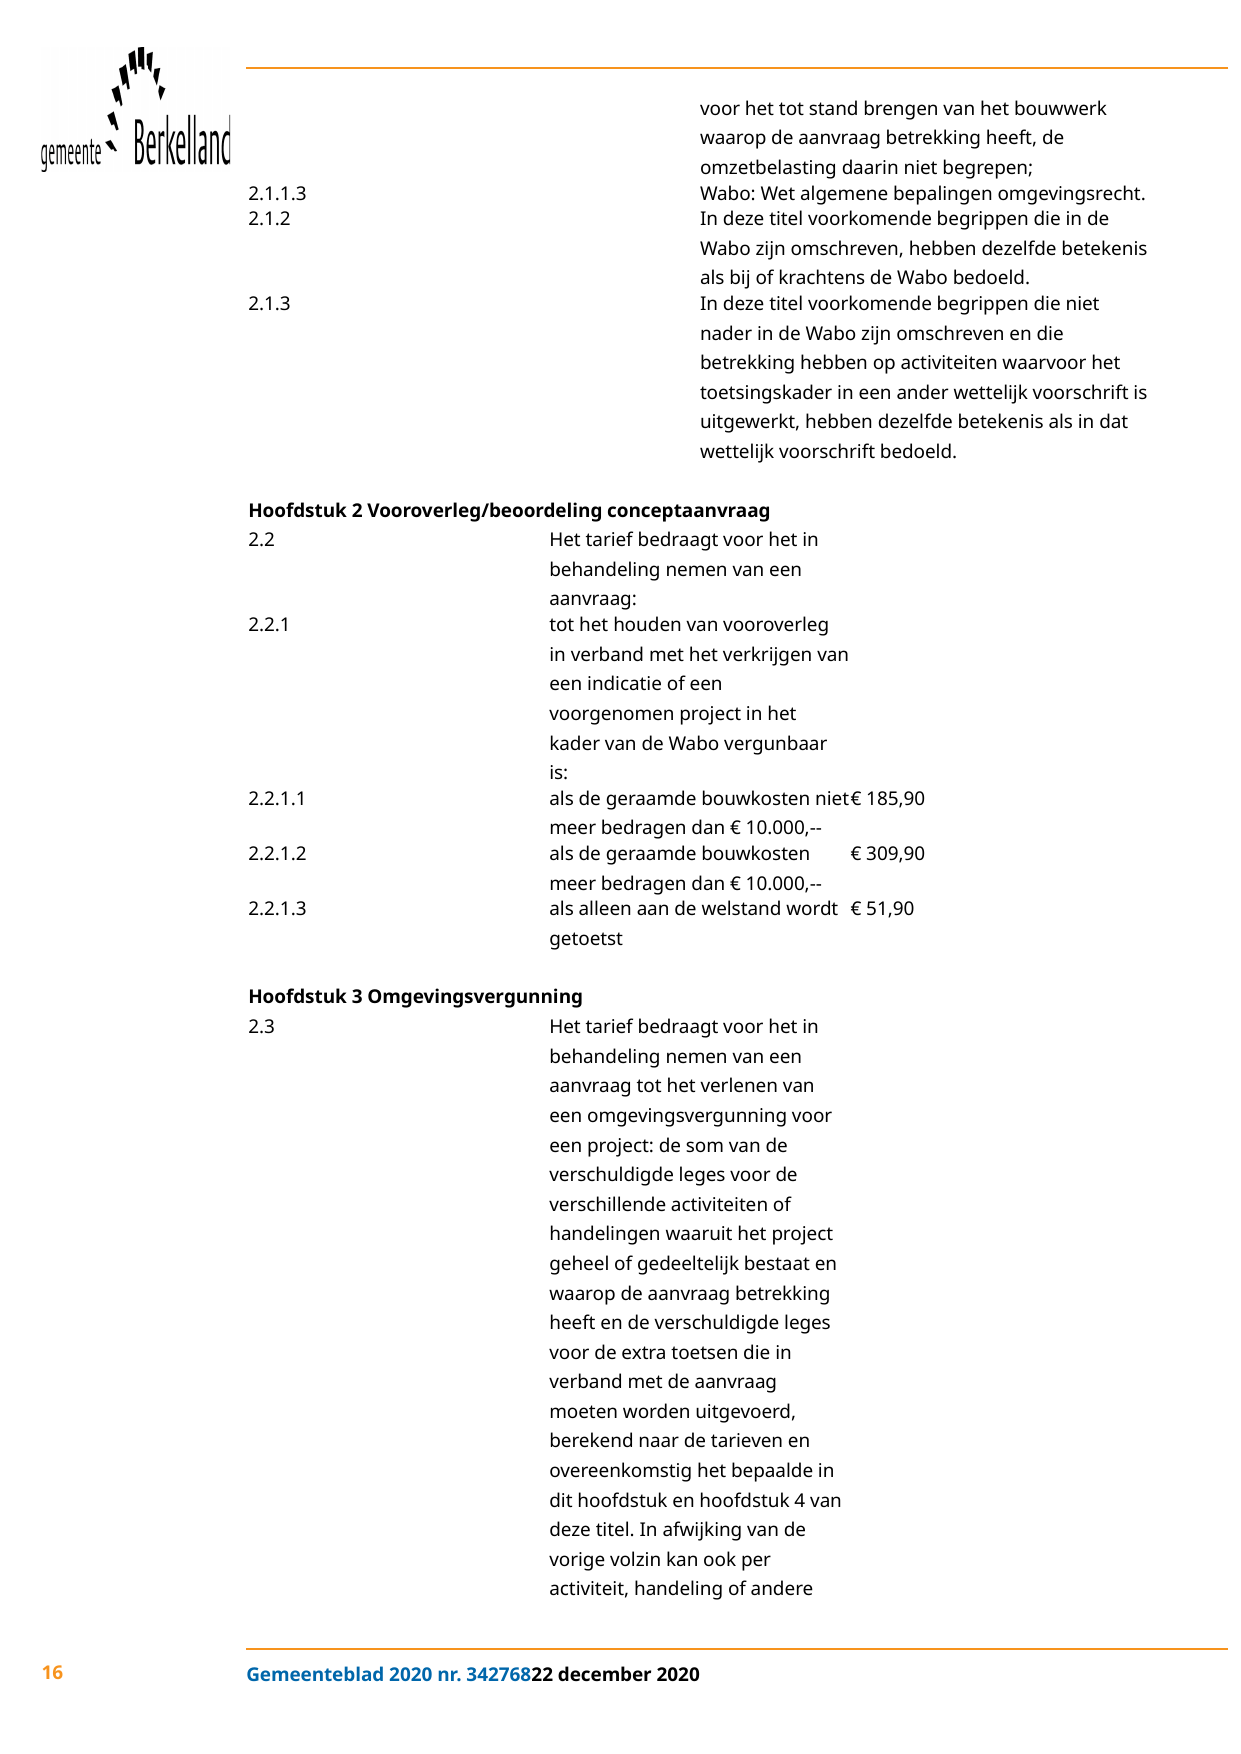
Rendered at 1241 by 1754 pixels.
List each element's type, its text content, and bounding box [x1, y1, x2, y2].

table_cell 2.2.1.2 [248, 840, 549, 896]
table_cell 2.1.2 [248, 205, 700, 290]
table_cell € 309,90 [850, 840, 1152, 896]
table_cell voor het tot stand brengen van het bouwwerk waarop de aanvraag betrekking heeft, de omzetbelasting daarin niet begrepen; [700, 95, 1152, 180]
table_cell 2.1.3 [248, 290, 700, 464]
table_cell als de geraamde bouwkosten meer bedragen dan € 10.000,-- [549, 840, 850, 896]
text Hoofdstuk 2 Vooroverleg/beoordeling conceptaanvraag [248, 497, 1152, 522]
table_cell € 185,90 [850, 785, 1152, 840]
table_header 2.2 [248, 526, 549, 611]
table_cell [248, 95, 700, 180]
table_cell [850, 611, 1152, 785]
text Hoofdstuk 3 Omgevingsvergunning [248, 984, 1152, 1009]
table_header [850, 1014, 1152, 1601]
table_cell In deze titel voorkomende begrippen die in de Wabo zijn omschreven, hebben dezelfde betekenis als bij of krachtens de Wabo bedoeld. [700, 205, 1152, 290]
table_cell 2.2.1.1 [248, 785, 549, 840]
picture [41, 47, 231, 172]
table_header Het tarief bedraagt voor het in behandeling nemen van een aanvraag tot het verlenen van een omgevingsvergunning voor een project: de som van de verschuldigde leges voor de verschillende activiteiten of handelingen waaruit het project geheel of gedeeltelijk bestaat en waarop de aanvraag betrekking heeft en de verschuldigde leges voor de extra toetsen die in verband met de aanvraag moeten worden uitgevoerd, berekend naar de tarieven en overeenkomstig het bepaalde in dit hoofdstuk en hoofdstuk 4 van deze titel. In afwijking van de vorige volzin kan ook per activiteit, handeling of andere [549, 1014, 850, 1601]
table_header Het tarief bedraagt voor het in behandeling nemen van een aanvraag: [549, 526, 850, 611]
table_cell 2.2.1 [248, 611, 549, 785]
table_cell als alleen aan de welstand wordt getoetst [549, 896, 850, 951]
table_cell 2.2.1.3 [248, 896, 549, 951]
table_header [850, 526, 1152, 611]
table_cell als de geraamde bouwkosten niet meer bedragen dan € 10.000,-- [549, 785, 850, 840]
table_cell tot het houden van vooroverleg in verband met het verkrijgen van een indicatie of een voorgenomen project in het kader van de Wabo vergunbaar is: [549, 611, 850, 785]
table_cell Wabo: Wet algemene bepalingen omgevingsrecht. [700, 180, 1152, 205]
table_cell 2.1.1.3 [248, 180, 700, 205]
table_cell In deze titel voorkomende begrippen die niet nader in de Wabo zijn omschreven en die betrekking hebben op activiteiten waarvoor het toetsingskader in een ander wettelijk voorschrift is uitgewerkt, hebben dezelfde betekenis als in dat wettelijk voorschrift bedoeld. [700, 290, 1152, 464]
table_header 2.3 [248, 1014, 549, 1601]
table_cell € 51,90 [850, 896, 1152, 951]
